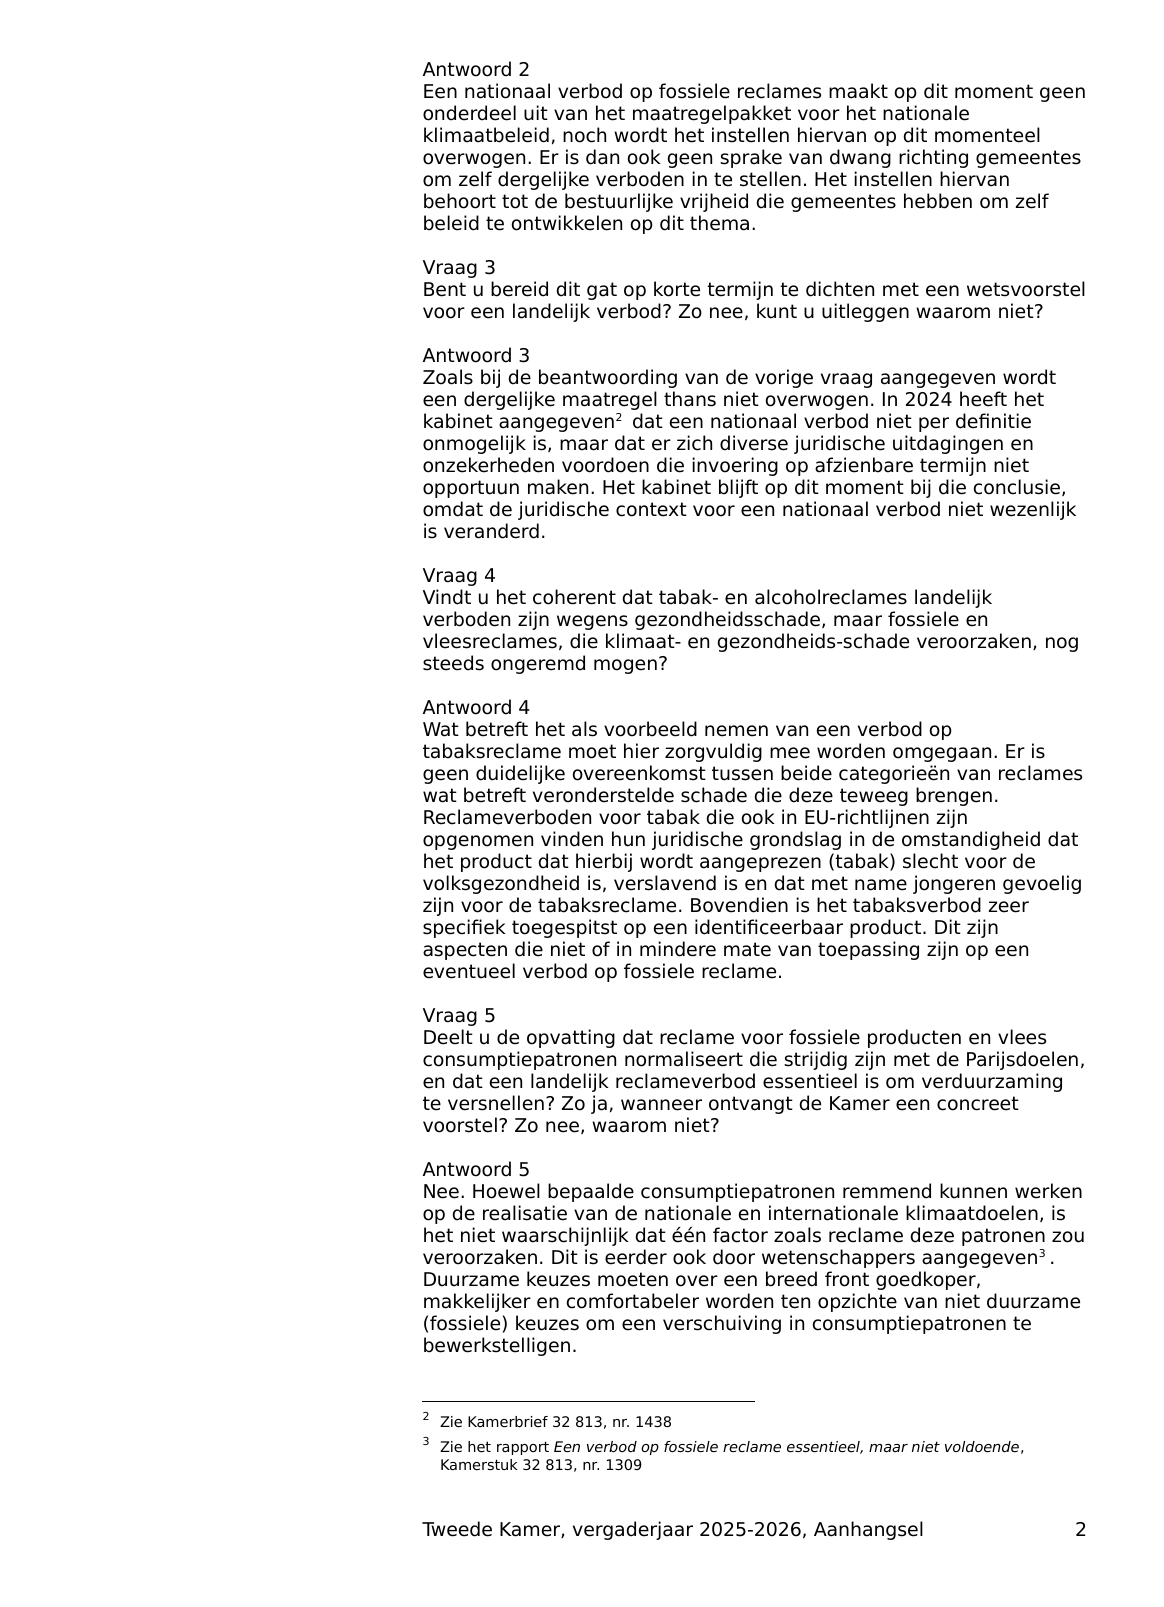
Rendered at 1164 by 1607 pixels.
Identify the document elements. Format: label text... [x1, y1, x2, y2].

text Vraag 4 [422, 565, 1087, 587]
text Wat betreft het als voorbeeld nemen van een verbod op tabaksreclame moet hier zorgvuldig mee worden omgegaan. Er is geen duidelijke overeenkomst tussen beide categorieën van reclames wat betreft veronderstelde schade die deze teweeg brengen. Reclameverboden voor tabak die ook in EU-richtlijnen zijn opgenomen vinden hun juridische grondslag in de omstandigheid dat het product dat hierbij wordt aangeprezen (tabak) slecht voor de volksgezondheid is, verslavend is en dat met name jongeren gevoelig zijn voor de tabaksreclame. Bovendien is het tabaksverbod zeer specifiek toegespitst op een identificeerbaar product. Dit zijn aspecten die niet of in mindere mate van toepassing zijn op een eventueel verbod op fossiele reclame. [422, 719, 1087, 983]
text Nee. Hoewel bepaalde consumptiepatronen remmend kunnen werken op de realisatie van de nationale en internationale klimaatdoelen, is het niet waarschijnlijk dat één factor zoals reclame deze patronen zou veroorzaken. Dit is eerder ook door wetenschappers aangegeven. Duurzame keuzes moeten over een breed front goedkoper, makkelijker en comfortabeler worden ten opzichte van niet duurzame (fossiele) keuzes om een verschuiving in consumptiepatronen te bewerkstelligen. [422, 1181, 1087, 1357]
text Vraag 5 [422, 1005, 1087, 1027]
text Antwoord 3 [422, 345, 1087, 367]
text Antwoord 4 [422, 697, 1087, 719]
text Zoals bij de beantwoording van de vorige vraag aangegeven wordt een dergelijke maatregel thans niet overwogen. In 2024 heeft het kabinet aangegeven dat een nationaal verbod niet per definitie onmogelijk is, maar dat er zich diverse juridische uitdagingen en onzekerheden voordoen die invoering op afzienbare termijn niet opportuun maken. Het kabinet blijft op dit moment bij die conclusie, omdat de juridische context voor een nationaal verbod niet wezenlijk is veranderd. [422, 367, 1087, 543]
text Vindt u het coherent dat tabak- en alcoholreclames landelijk verboden zijn wegens gezondheidsschade, maar fossiele en vleesreclames, die klimaat- en gezondheids-schade veroorzaken, nog steeds ongeremd mogen? [422, 587, 1087, 675]
text Zie het rapport Een verbod op fossiele reclame essentieel, maar niet voldoende, Kamerstuk 32 813, nr. 1309 [422, 1435, 1087, 1474]
text Antwoord 5 [422, 1159, 1087, 1181]
text Een nationaal verbod op fossiele reclames maakt op dit moment geen onderdeel uit van het maatregelpakket voor het nationale klimaatbeleid, noch wordt het instellen hiervan op dit momenteel overwogen. Er is dan ook geen sprake van dwang richting gemeentes om zelf dergelijke verboden in te stellen. Het instellen hiervan behoort tot de bestuurlijke vrijheid die gemeentes hebben om zelf beleid te ontwikkelen op dit thema. [422, 81, 1087, 235]
text Antwoord 2 [422, 59, 1087, 81]
text Bent u bereid dit gat op korte termijn te dichten met een wetsvoorstel voor een landelijk verbod? Zo nee, kunt u uitleggen waarom niet? [422, 279, 1087, 323]
text Zie Kamerbrief 32 813, nr. 1438 [422, 1410, 1087, 1432]
text Deelt u de opvatting dat reclame voor fossiele producten en vlees consumptiepatronen normaliseert die strijdig zijn met de Parijsdoelen, en dat een landelijk reclameverbod essentieel is om verduurzaming te versnellen? Zo ja, wanneer ontvangt de Kamer een concreet voorstel? Zo nee, waarom niet? [422, 1027, 1087, 1137]
text Vraag 3 [422, 257, 1087, 279]
